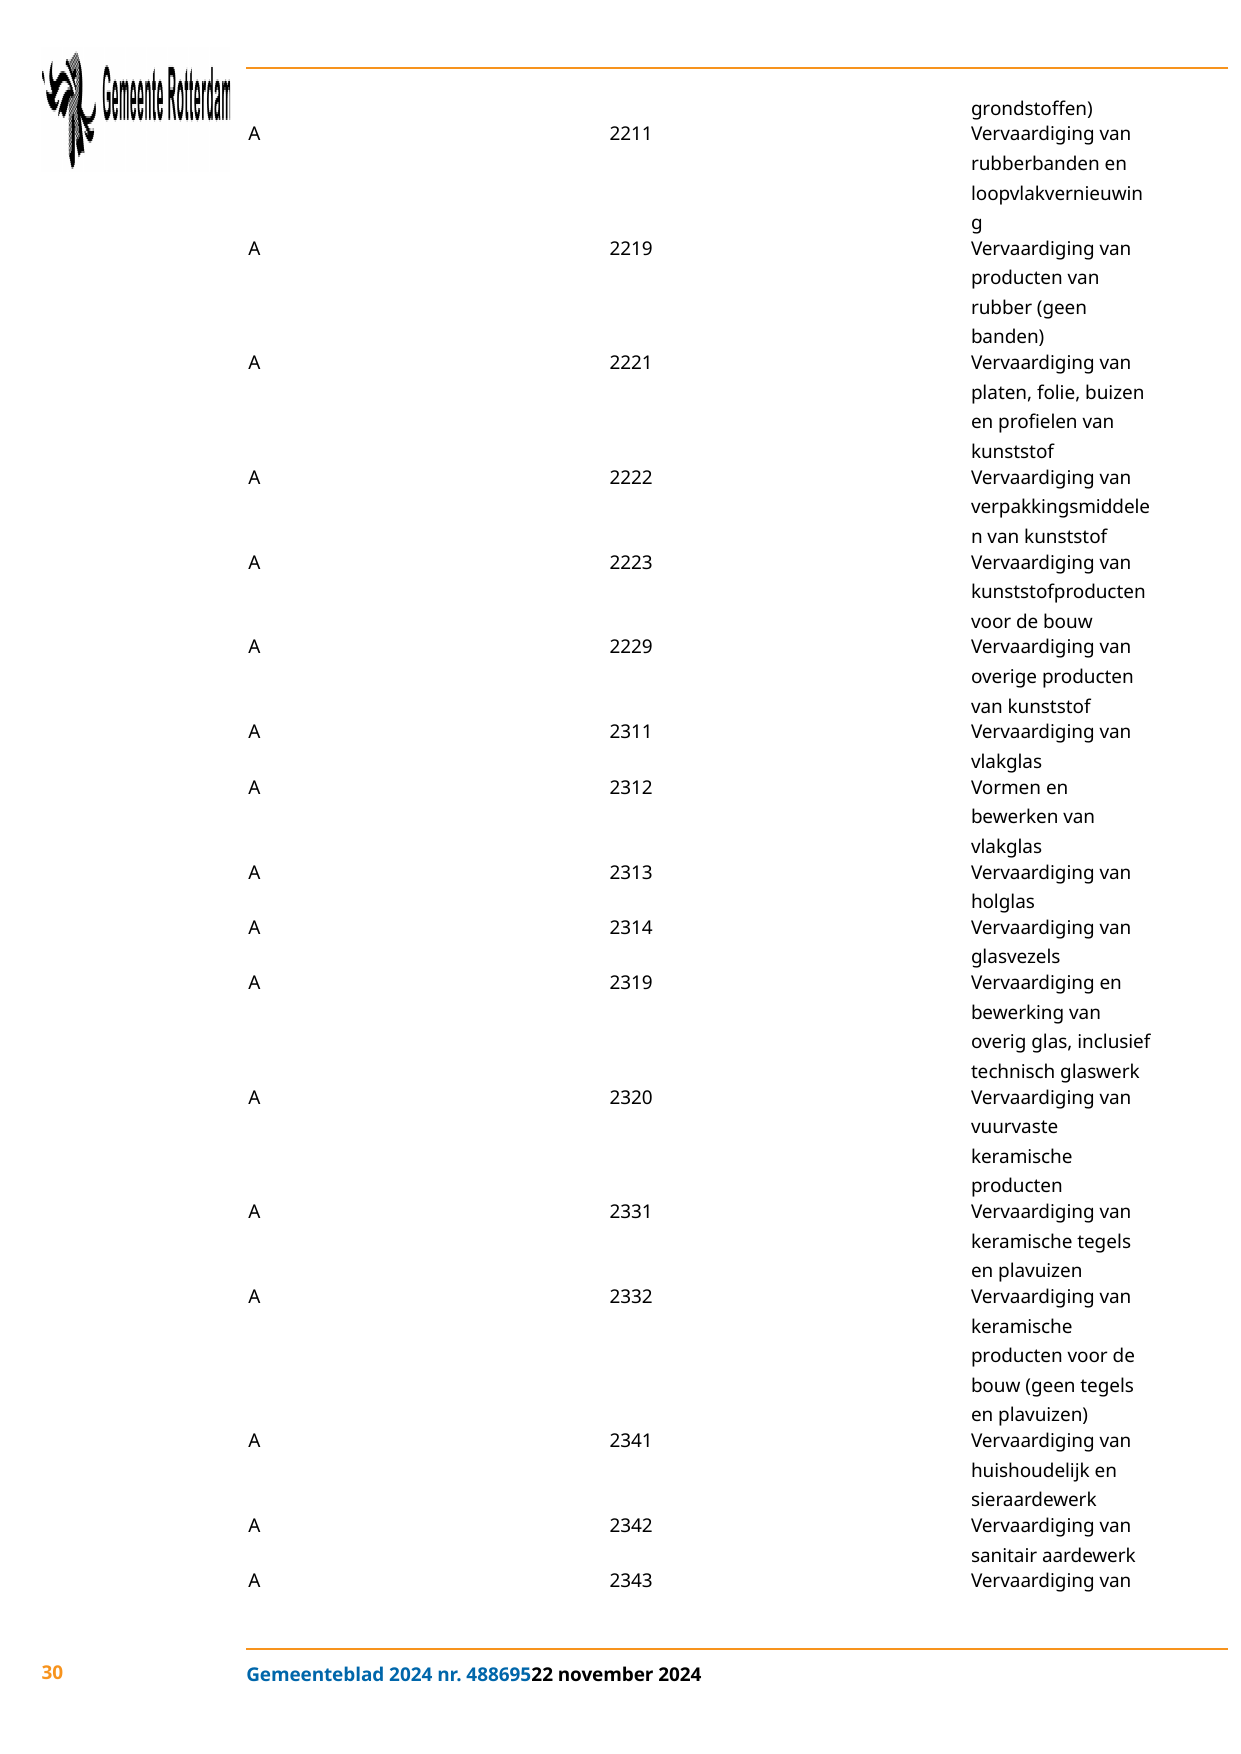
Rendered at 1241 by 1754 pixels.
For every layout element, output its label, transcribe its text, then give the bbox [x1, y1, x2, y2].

table_cell A [248, 634, 609, 719]
table_cell A [248, 464, 609, 549]
table_cell 2314 [609, 914, 971, 969]
table_cell Vervaardiging van rubberbanden en loopvlakvernieuwing [971, 121, 1152, 235]
table_cell A [248, 235, 609, 349]
table_cell Vervaardiging van kunststofproducten voor de bouw [971, 549, 1152, 634]
table_cell [609, 95, 971, 121]
table_cell 2229 [609, 634, 971, 719]
table_cell 2341 [609, 1428, 971, 1512]
table_cell A [248, 914, 609, 969]
table_cell Vervaardiging van keramische producten voor de bouw (geen tegels en plavuizen) [971, 1283, 1152, 1427]
table_cell 2319 [609, 970, 971, 1084]
table_cell A [248, 1568, 609, 1593]
table_cell Vervaardiging van vlakglas [971, 719, 1152, 774]
table_cell 2311 [609, 719, 971, 774]
table_cell Vervaardiging van holglas [971, 859, 1152, 914]
table_cell 2223 [609, 549, 971, 634]
table_cell Vervaardiging van [971, 1568, 1152, 1593]
table_cell 2343 [609, 1568, 971, 1593]
table_cell Vervaardiging van vuurvaste keramische producten [971, 1084, 1152, 1198]
table_cell A [248, 970, 609, 1084]
table_cell 2222 [609, 464, 971, 549]
table_cell Vormen en bewerken van vlakglas [971, 774, 1152, 859]
table_cell Vervaardiging van sanitair aardewerk [971, 1512, 1152, 1568]
table_cell Vervaardiging van platen, folie, buizen en profielen van kunststof [971, 350, 1152, 464]
table_cell A [248, 859, 609, 914]
table_cell 2331 [609, 1199, 971, 1283]
table_cell Vervaardiging van overige producten van kunststof [971, 634, 1152, 719]
picture [41, 47, 231, 172]
table_cell A [248, 549, 609, 634]
table_cell [248, 95, 609, 121]
table_cell A [248, 1283, 609, 1427]
table_cell A [248, 121, 609, 235]
table_cell 2312 [609, 774, 971, 859]
table_cell 2313 [609, 859, 971, 914]
table_cell 2211 [609, 121, 971, 235]
table_cell A [248, 774, 609, 859]
table_cell 2342 [609, 1512, 971, 1568]
table_cell Vervaardiging van keramische tegels en plavuizen [971, 1199, 1152, 1283]
table_cell Vervaardiging en bewerking van overig glas, inclusief technisch glaswerk [971, 970, 1152, 1084]
table_cell 2332 [609, 1283, 971, 1427]
table_cell A [248, 350, 609, 464]
table_cell Vervaardiging van producten van rubber (geen banden) [971, 235, 1152, 349]
table_cell 2219 [609, 235, 971, 349]
table_cell Vervaardiging van huishoudelijk en sieraardewerk [971, 1428, 1152, 1512]
table_cell Vervaardiging van glasvezels [971, 914, 1152, 969]
table_cell A [248, 1084, 609, 1198]
table_cell 2320 [609, 1084, 971, 1198]
table_cell A [248, 1512, 609, 1568]
table_cell A [248, 1428, 609, 1512]
table_cell A [248, 1199, 609, 1283]
table_cell Vervaardiging van verpakkingsmiddelen van kunststof [971, 464, 1152, 549]
table_cell A [248, 719, 609, 774]
table_cell grondstoffen) [971, 95, 1152, 121]
table_cell 2221 [609, 350, 971, 464]
